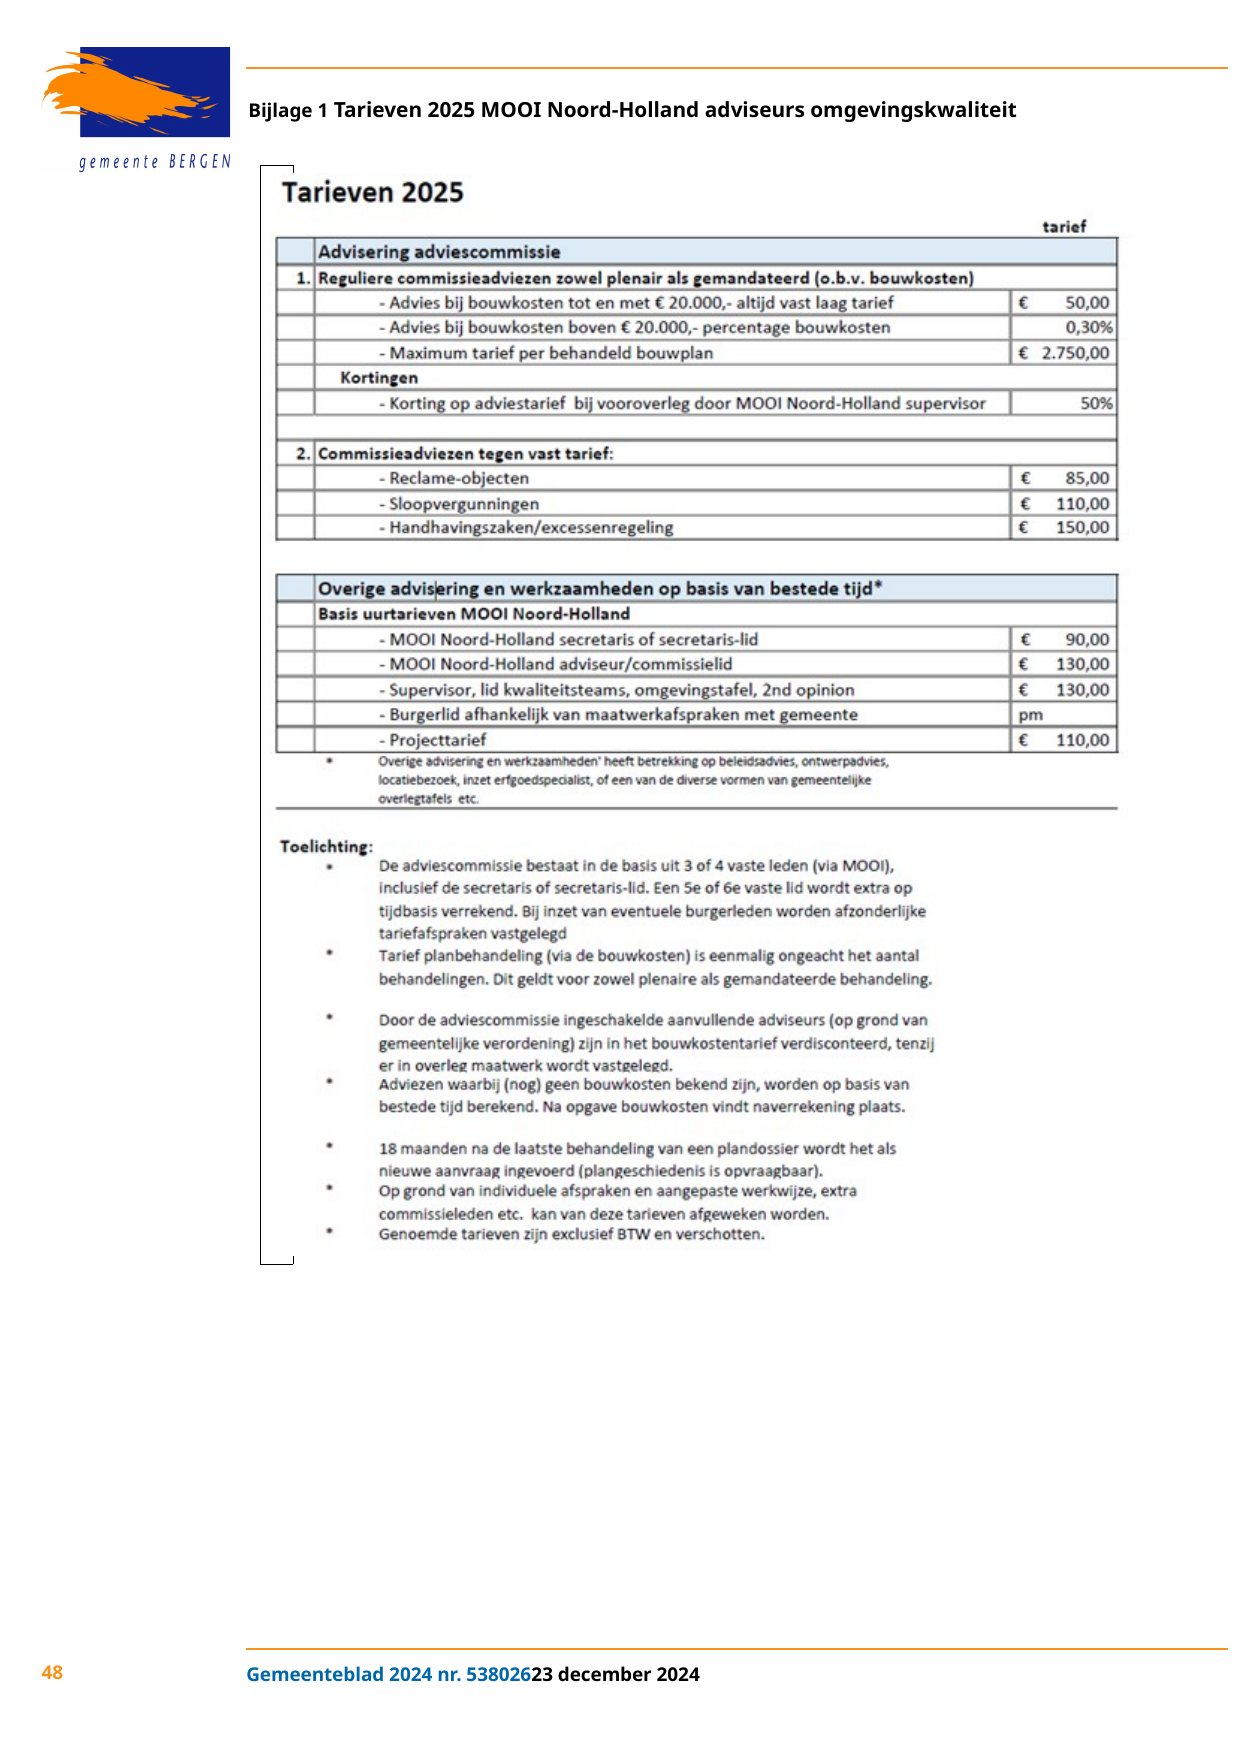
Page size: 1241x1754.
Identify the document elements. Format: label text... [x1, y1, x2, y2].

text Bijlage 1 Tarieven 2025 MOOI Noord-Holland adviseurs omgevingskwaliteit [248, 95, 1152, 123]
picture [268, 173, 1173, 1256]
picture [41, 47, 231, 172]
